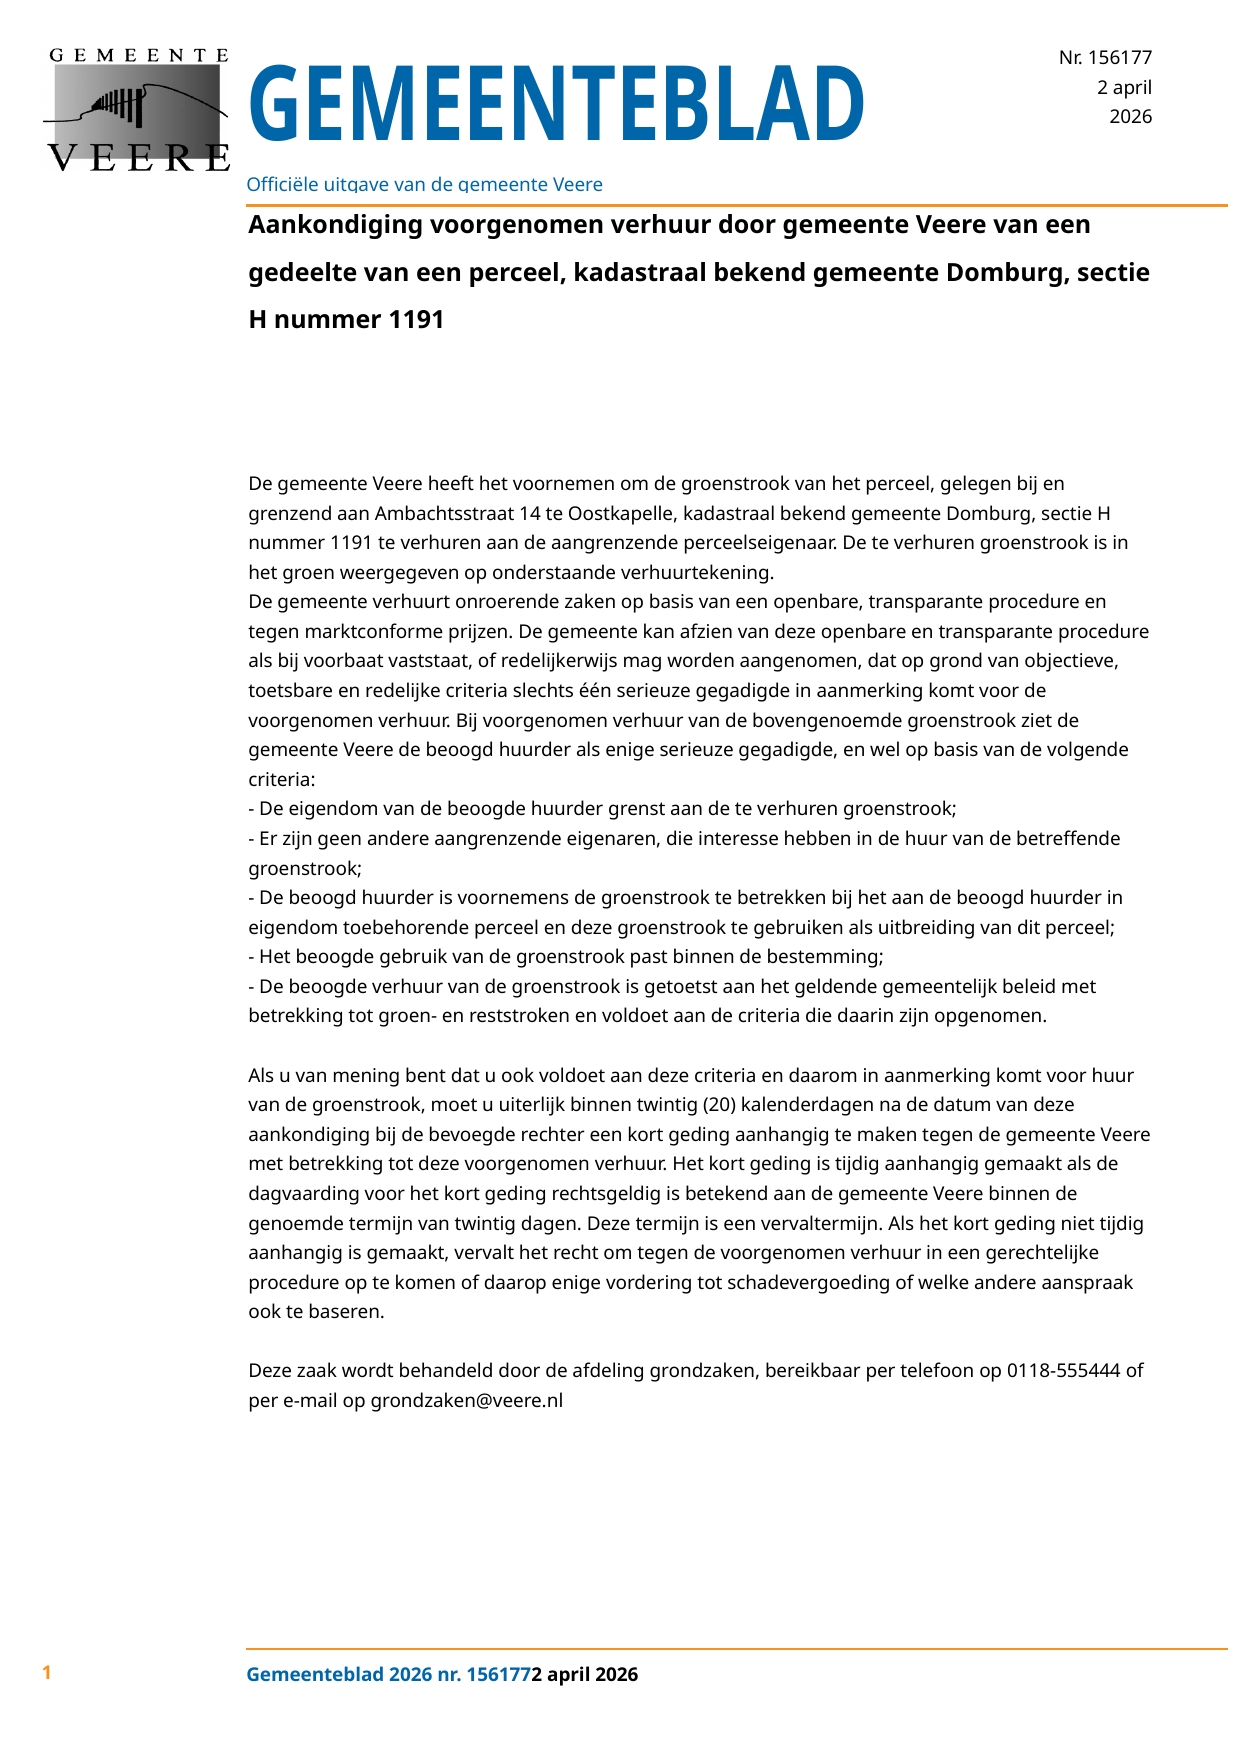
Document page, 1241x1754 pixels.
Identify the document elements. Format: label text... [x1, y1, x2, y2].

text - Er zijn geen andere aangrenzende eigenaren, die interesse hebben in de huur van de betreffende groenstrook; [248, 825, 1152, 880]
text De gemeente Veere heeft het voornemen om de groenstrook van het perceel, gelegen bij en grenzend aan Ambachtsstraat 14 te Oostkapelle, kadastraal bekend gemeente Domburg, sectie H nummer 1191 te verhuren aan de aangrenzende perceelseigenaar. De te verhuren groenstrook is in het groen weergegeven op onderstaande verhuurtekening. [248, 470, 1152, 584]
text De gemeente verhuurt onroerende zaken op basis van een openbare, transparante procedure en tegen marktconforme prijzen. De gemeente kan afzien van deze openbare en transparante procedure als bij voorbaat vaststaat, of redelijkerwijs mag worden aangenomen, dat op grond van objectieve, toetsbare en redelijke criteria slechts één serieuze gegadigde in aanmerking komt voor de voorgenomen verhuur. Bij voorgenomen verhuur van de bovengenoemde groenstrook ziet de gemeente Veere de beoogd huurder als enige serieuze gegadigde, en wel op basis van de volgende criteria: [248, 588, 1152, 792]
picture [41, 47, 231, 172]
text - De beoogd huurder is voornemens de groenstrook te betrekken bij het aan de beoogd huurder in eigendom toebehorende perceel en deze groenstrook te gebruiken als uitbreiding van dit perceel; [248, 884, 1152, 939]
text Aankondiging voorgenomen verhuur door gemeente Veere van een gedeelte van een perceel, kadastraal bekend gemeente Domburg, sectie H nummer 1191 [248, 207, 1152, 336]
text Als u van mening bent dat u ook voldoet aan deze criteria en daarom in aanmerking komt voor huur van de groenstrook, moet u uiterlijk binnen twintig (20) kalenderdagen na de datum van deze aankondiging bij de bevoegde rechter een kort geding aanhangig te maken tegen de gemeente Veere met betrekking tot deze voorgenomen verhuur. Het kort geding is tijdig aanhangig gemaakt als de dagvaarding voor het kort geding rechtsgeldig is betekend aan de gemeente Veere binnen de genoemde termijn van twintig dagen. Deze termijn is een vervaltermijn. Als het kort geding niet tijdig aanhangig is gemaakt, vervalt het recht om tegen de voorgenomen verhuur in een gerechtelijke procedure op te komen of daarop enige vordering tot schadevergoeding of welke andere aanspraak ook te baseren. [248, 1062, 1152, 1324]
text - De beoogde verhuur van de groenstrook is getoetst aan het geldende gemeentelijk beleid met betrekking tot groen- en reststroken en voldoet aan de criteria die daarin zijn opgenomen. [248, 973, 1152, 1028]
text - De eigendom van de beoogde huurder grenst aan de te verhuren groenstrook; [248, 796, 1152, 821]
text Deze zaak wordt behandeld door de afdeling grondzaken, bereikbaar per telefoon op 0118-555444 of per e-mail op grondzaken@veere.nl [248, 1358, 1152, 1413]
text - Het beoogde gebruik van de groenstrook past binnen de bestemming; [248, 943, 1152, 969]
